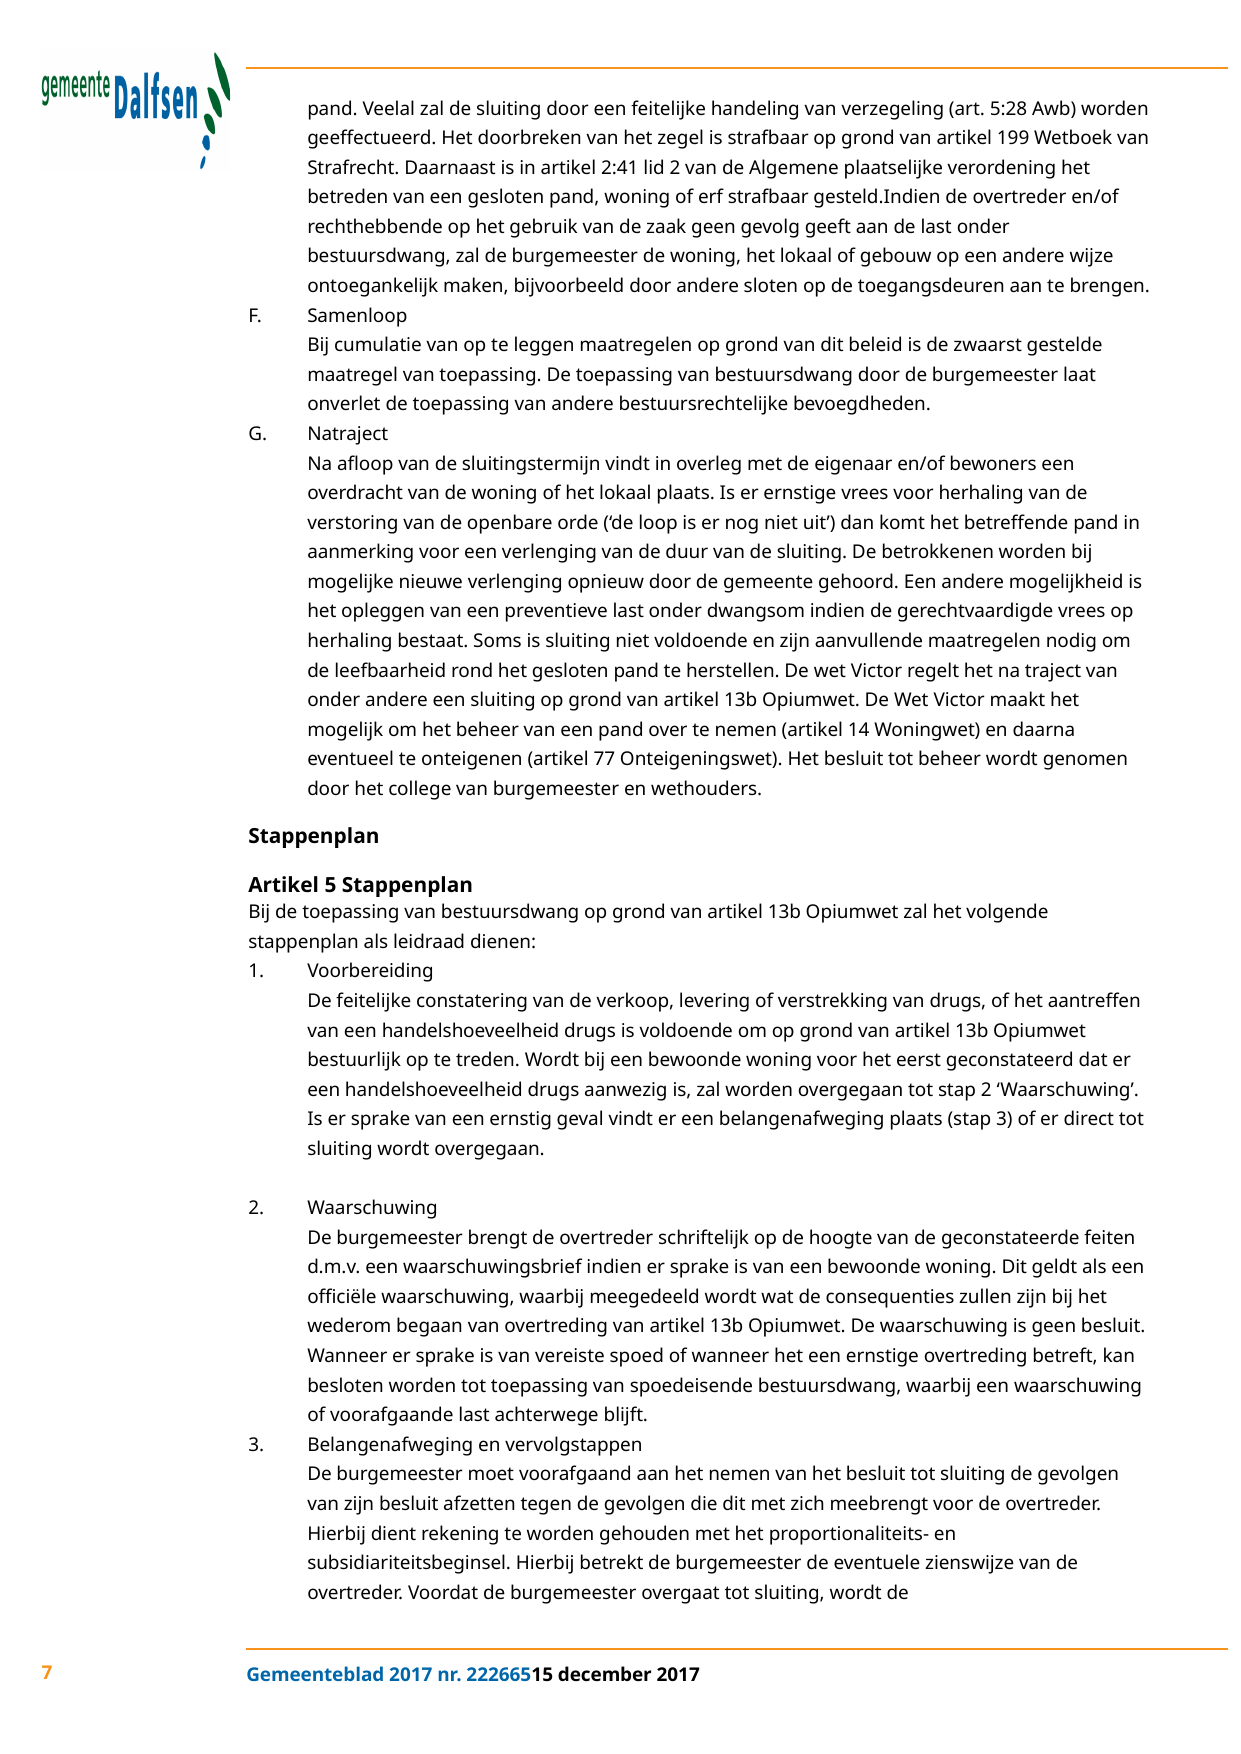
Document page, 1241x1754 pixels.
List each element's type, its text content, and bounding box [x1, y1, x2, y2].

list Voorbereiding [248, 958, 1152, 983]
list Waarschuwing [248, 1194, 1152, 1220]
text Artikel 5 Stappenplan [248, 870, 1152, 898]
list Bij cumulatie van op te leggen maatregelen op grond van dit beleid is de zwaarst gestelde maatregel van toepassing. De toepassing van bestuursdwang door de burgemeester laat onverlet de toepassing van andere bestuursrechtelijke bevoegdheden. [248, 331, 1152, 416]
list Natraject [248, 420, 1152, 446]
list pand. Veelal zal de sluiting door een feitelijke handeling van verzegeling (art. 5:28 Awb) worden geeffectueerd. Het doorbreken van het zegel is strafbaar op grond van artikel 199 Wetboek van Strafrecht. Daarnaast is in artikel 2:41 lid 2 van de Algemene plaatselijke verordening het betreden van een gesloten pand, woning of erf strafbaar gesteld.Indien de overtreder en/of rechthebbende op het gebruik van de zaak geen gevolg geeft aan de last onder bestuursdwang, zal de burgemeester de woning, het lokaal of gebouw op een andere wijze ontoegankelijk maken, bijvoorbeeld door andere sloten op de toegangsdeuren aan te brengen. [248, 95, 1152, 298]
list Belangenafweging en vervolgstappen [248, 1431, 1152, 1457]
picture [41, 47, 231, 172]
list Na afloop van de sluitingstermijn vindt in overleg met de eigenaar en/of bewoners een overdracht van de woning of het lokaal plaats. Is er ernstige vrees voor herhaling van de verstoring van de openbare orde (‘de loop is er nog niet uit’) dan komt het betreffende pand in aanmerking voor een verlenging van de duur van de sluiting. De betrokkenen worden bij mogelijke nieuwe verlenging opnieuw door de gemeente gehoord. Een andere mogelijkheid is het opleggen van een preventieve last onder dwangsom indien de gerechtvaardigde vrees op herhaling bestaat. Soms is sluiting niet voldoende en zijn aanvullende maatregelen nodig om de leefbaarheid rond het gesloten pand te herstellen. De wet Victor regelt het na traject van onder andere een sluiting op grond van artikel 13b Opiumwet. De Wet Victor maakt het mogelijk om het beheer van een pand over te nemen (artikel 14 Woningwet) en daarna eventueel te onteigenen (artikel 77 Onteigeningswet). Het besluit tot beheer wordt genomen door het college van burgemeester en wethouders. [248, 450, 1152, 801]
list Samenloop [248, 302, 1152, 328]
list De burgemeester moet voorafgaand aan het nemen van het besluit tot sluiting de gevolgen van zijn besluit afzetten tegen de gevolgen die dit met zich meebrengt voor de overtreder. Hierbij dient rekening te worden gehouden met het proportionaliteits- en subsidiariteitsbeginsel. Hierbij betrekt de burgemeester de eventuele zienswijze van de overtreder. Voordat de burgemeester overgaat tot sluiting, wordt de [248, 1461, 1152, 1605]
list De burgemeester brengt de overtreder schriftelijk op de hoogte van de geconstateerde feiten d.m.v. een waarschuwingsbrief indien er sprake is van een bewoonde woning. Dit geldt als een officiële waarschuwing, waarbij meegedeeld wordt wat de consequenties zullen zijn bij het wederom begaan van overtreding van artikel 13b Opiumwet. De waarschuwing is geen besluit. Wanneer er sprake is van vereiste spoed of wanneer het een ernstige overtreding betreft, kan besloten worden tot toepassing van spoedeisende bestuursdwang, waarbij een waarschuwing of voorafgaande last achterwege blijft. [248, 1224, 1152, 1427]
list De feitelijke constatering van de verkoop, levering of verstrekking van drugs, of het aantreffen van een handelshoeveelheid drugs is voldoende om op grond van artikel 13b Opiumwet bestuurlijk op te treden. Wordt bij een bewoonde woning voor het eerst geconstateerd dat er een handelshoeveelheid drugs aanwezig is, zal worden overgegaan tot stap 2 ‘Waarschuwing’. Is er sprake van een ernstig geval vindt er een belangenafweging plaats (stap 3) of er direct tot sluiting wordt overgegaan. [248, 987, 1152, 1161]
text Stappenplan [248, 821, 1152, 849]
text Bij de toepassing van bestuursdwang op grond van artikel 13b Opiumwet zal het volgende stappenplan als leidraad dienen: [248, 898, 1152, 954]
